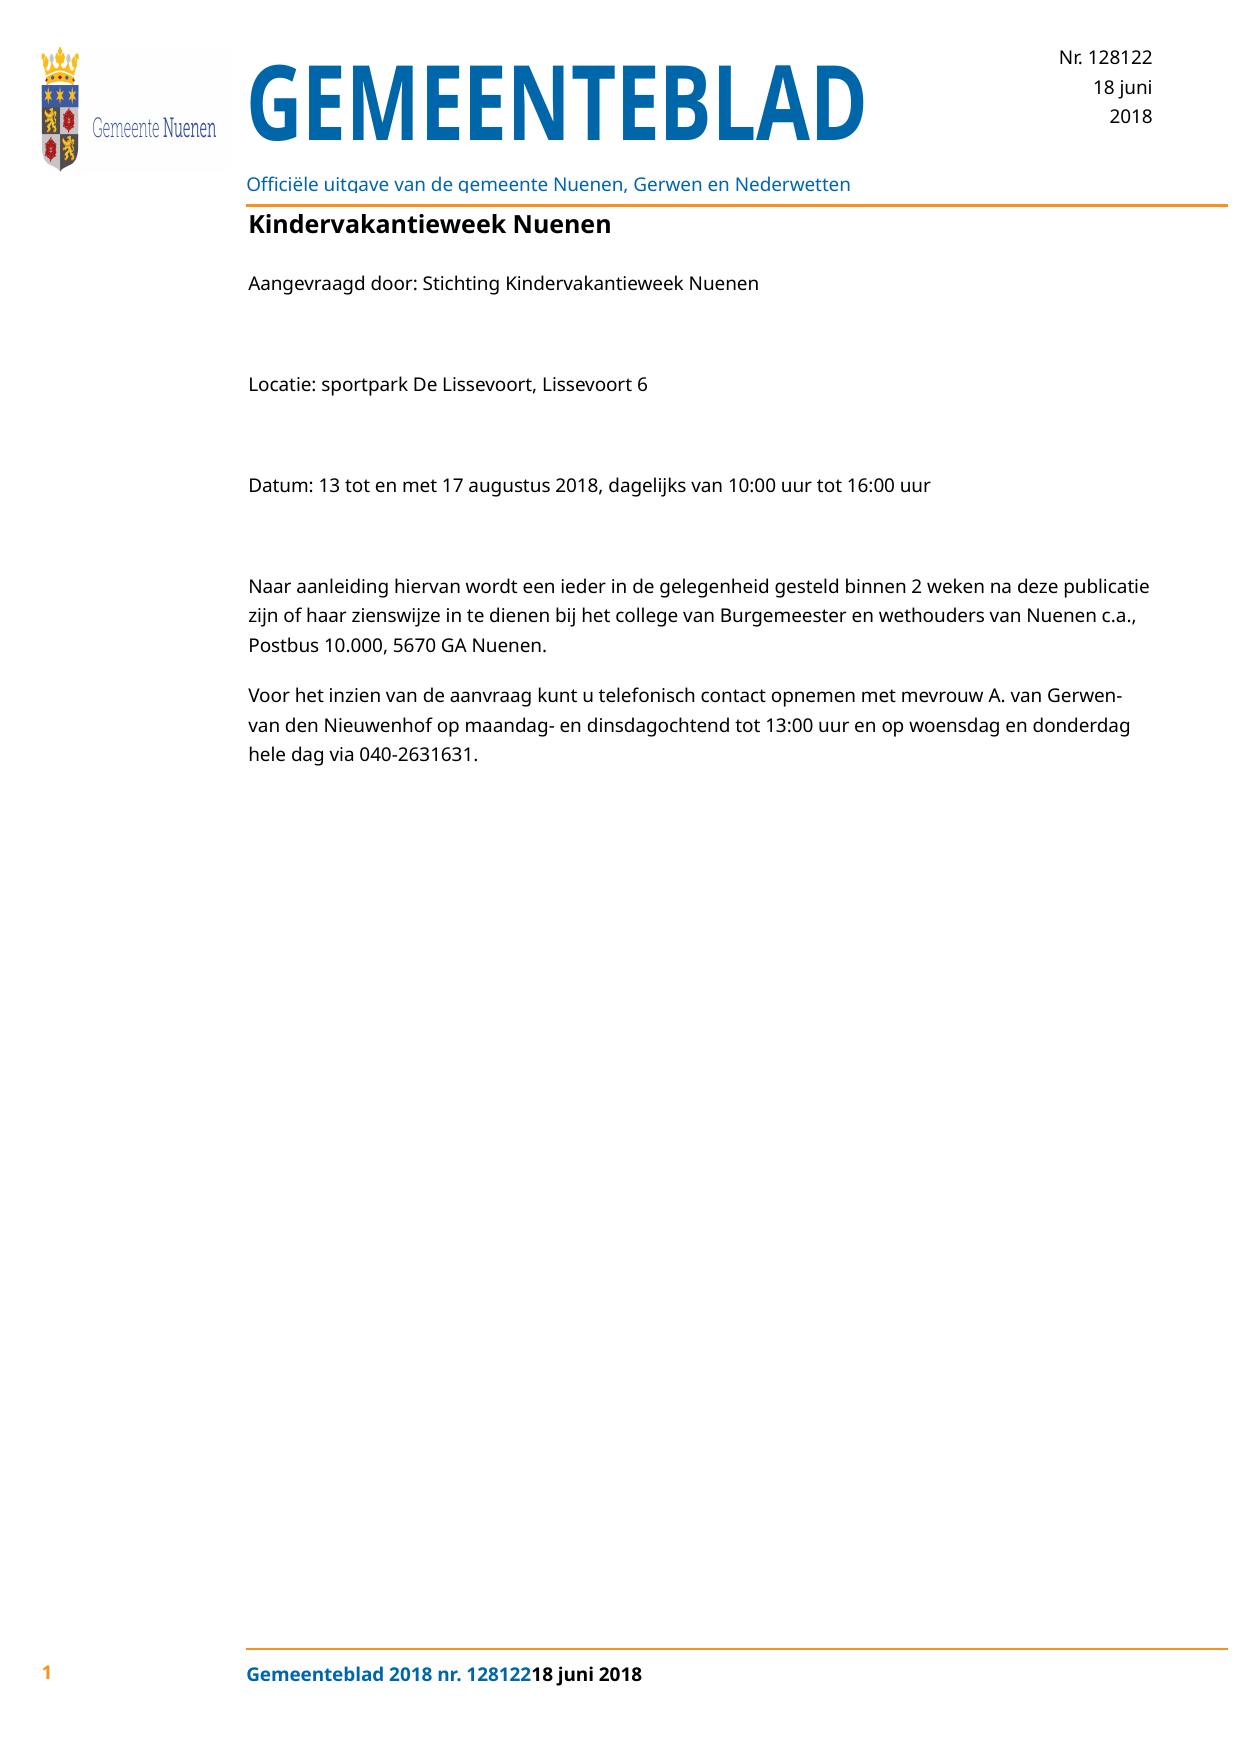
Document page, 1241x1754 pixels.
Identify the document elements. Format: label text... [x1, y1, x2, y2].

text Kindervakantieweek Nuenen [248, 207, 1152, 241]
text Datum: 13 tot en met 17 augustus 2018, dagelijks van 10:00 uur tot 16:00 uur [248, 472, 1152, 498]
text Aangevraagd door: Stichting Kindervakantieweek Nuenen [248, 270, 1152, 296]
picture [41, 47, 231, 172]
text Naar aanleiding hiervan wordt een ieder in de gelegenheid gesteld binnen 2 weken na deze publicatie zijn of haar zienswijze in te dienen bij het college van Burgemeester en wethouders van Nuenen c.a., Postbus 10.000, 5670 GA Nuenen. [248, 573, 1152, 658]
text Voor het inzien van de aanvraag kunt u telefonisch contact opnemen met mevrouw A. van Gerwen-van den Nieuwenhof op maandag- en dinsdagochtend tot 13:00 uur en op woensdag en donderdag hele dag via 040-2631631. [248, 682, 1152, 767]
text Locatie: sportpark De Lissevoort, Lissevoort 6 [248, 371, 1152, 397]
